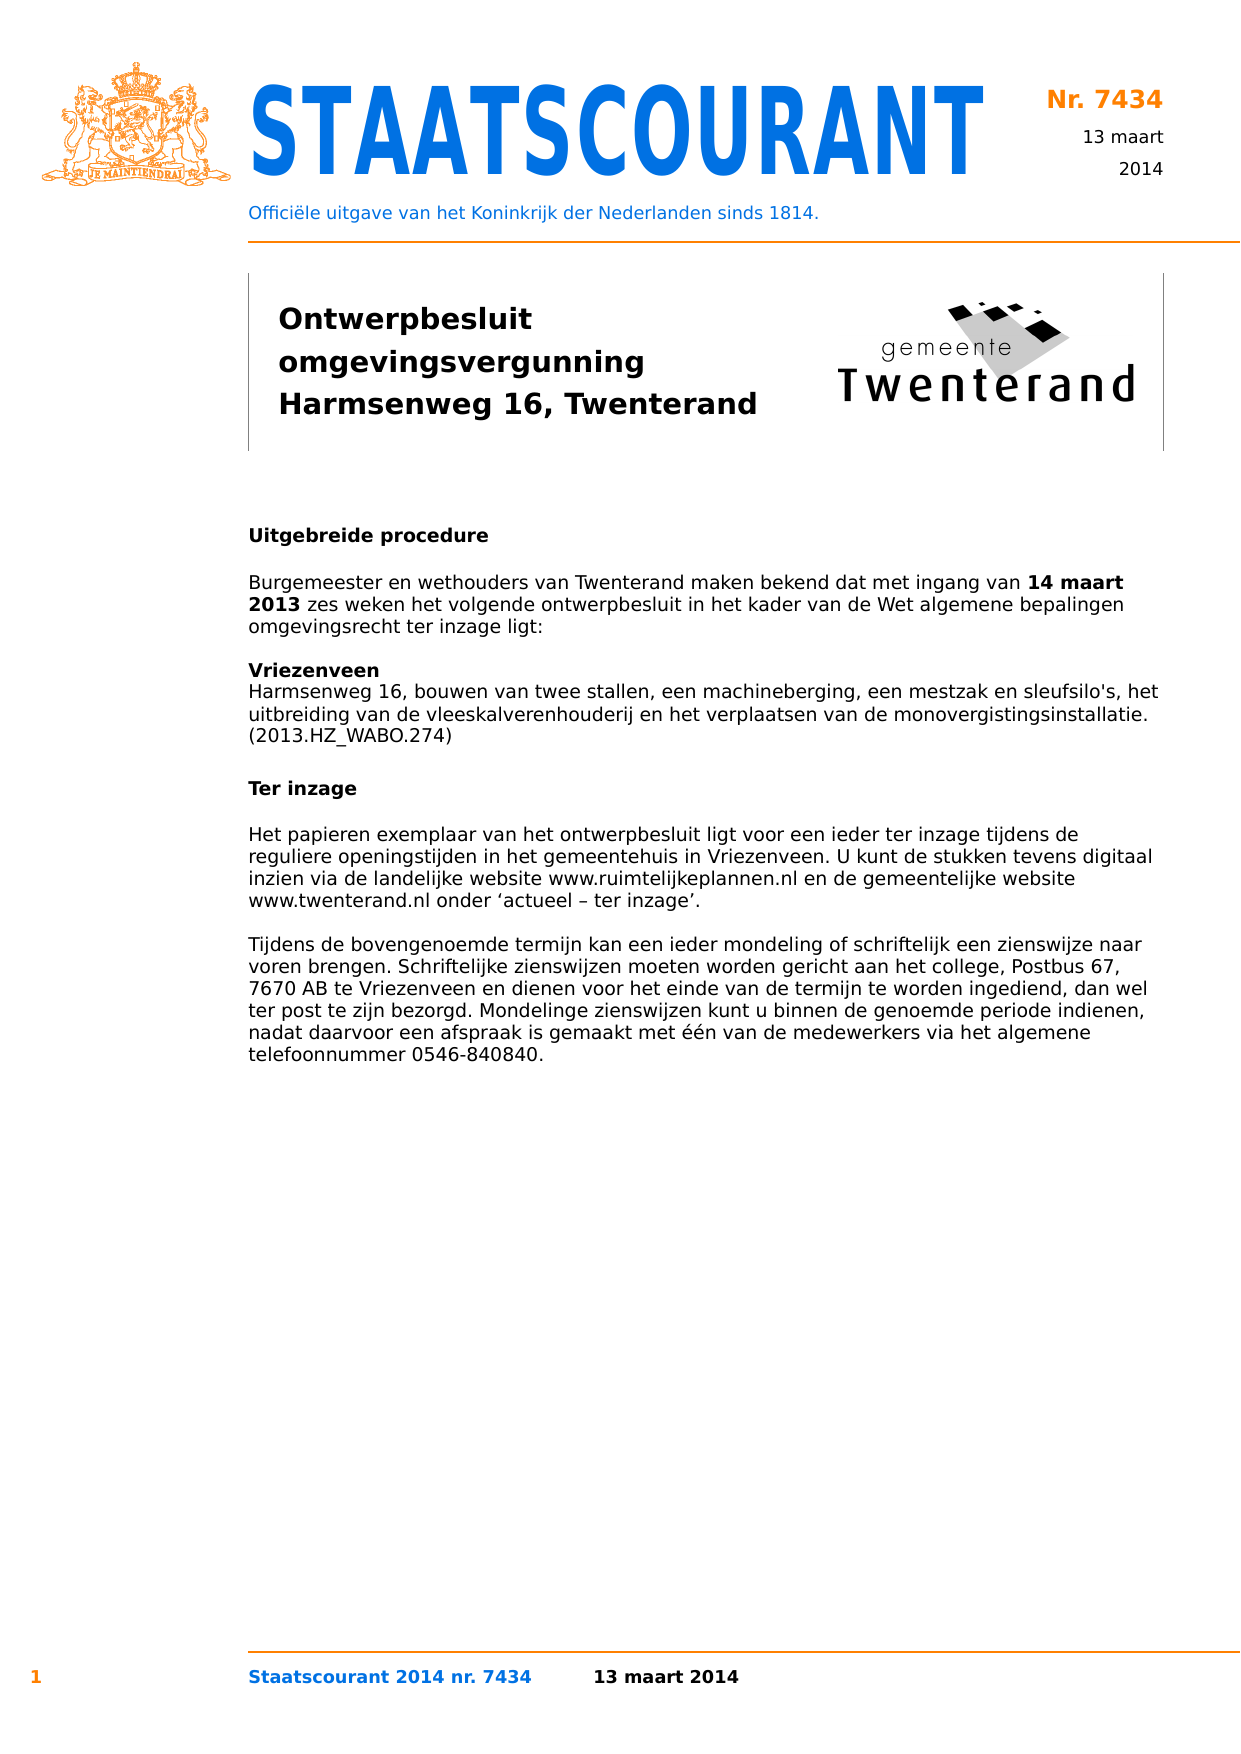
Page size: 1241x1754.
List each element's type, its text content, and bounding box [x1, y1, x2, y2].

subtitle Uitgebreide procedure [248, 525, 1163, 547]
text Harmsenweg 16, bouwen van twee stallen, een machineberging, een mestzak en sleufsilo's, het uitbreiding van de vleeskalverenhouderij en het verplaatsen van de monovergistingsinstallatie. (2013.HZ_WABO.274) [248, 681, 1163, 747]
picture [41, 62, 231, 186]
table_header [25, 62, 248, 241]
text Tijdens de bovengenoemde termijn kan een ieder mondeling of schriftelijk een zienswijze naar voren brengen. Schriftelijke zienswijzen moeten worden gericht aan het college, Postbus 67, 7670 AB te Vriezenveen en dienen voor het einde van de termijn te worden ingediend, dan wel ter post te zijn bezorgd. Mondelinge zienswijzen kunt u binnen de genoemde periode indienen, nadat daarvoor een afspraak is gemaakt met één van de medewerkers via het algemene telefoonnummer 0546-840840. [248, 934, 1163, 1066]
text Vriezenveen [248, 659, 1163, 681]
table_header STAATSCOURANT [248, 62, 998, 203]
table_cell 2014 [998, 153, 1240, 203]
subtitle Ontwerpbesluit omgevingsvergunning Harmsenweg 16, Twenterand [249, 273, 1163, 451]
table_cell Officiële uitgave van het Koninkrijk der Nederlanden sinds 1814. [248, 203, 1240, 241]
text Burgemeester en wethouders van Twenterand maken bekend dat met ingang van 14 maart 2013 zes weken het volgende ontwerpbesluit in het kader van de Wet algemene bepalingen omgevingsrecht ter inzage ligt: [248, 572, 1163, 638]
table_header Nr. 7434 [998, 62, 1240, 121]
subtitle Ter inzage [248, 777, 1163, 799]
text Het papieren exemplaar van het ontwerpbesluit ligt voor een ieder ter inzage tijdens de reguliere openingstijden in het gemeentehuis in Vriezenveen. U kunt de stukken tevens digitaal inzien via de landelijke website www.ruimtelijkeplannen.nl en de gemeentelijke website www.twenterand.nl onder ‘actueel – ter inzage’. [248, 824, 1163, 912]
picture [838, 302, 1134, 403]
table_cell 13 maart [998, 121, 1240, 153]
